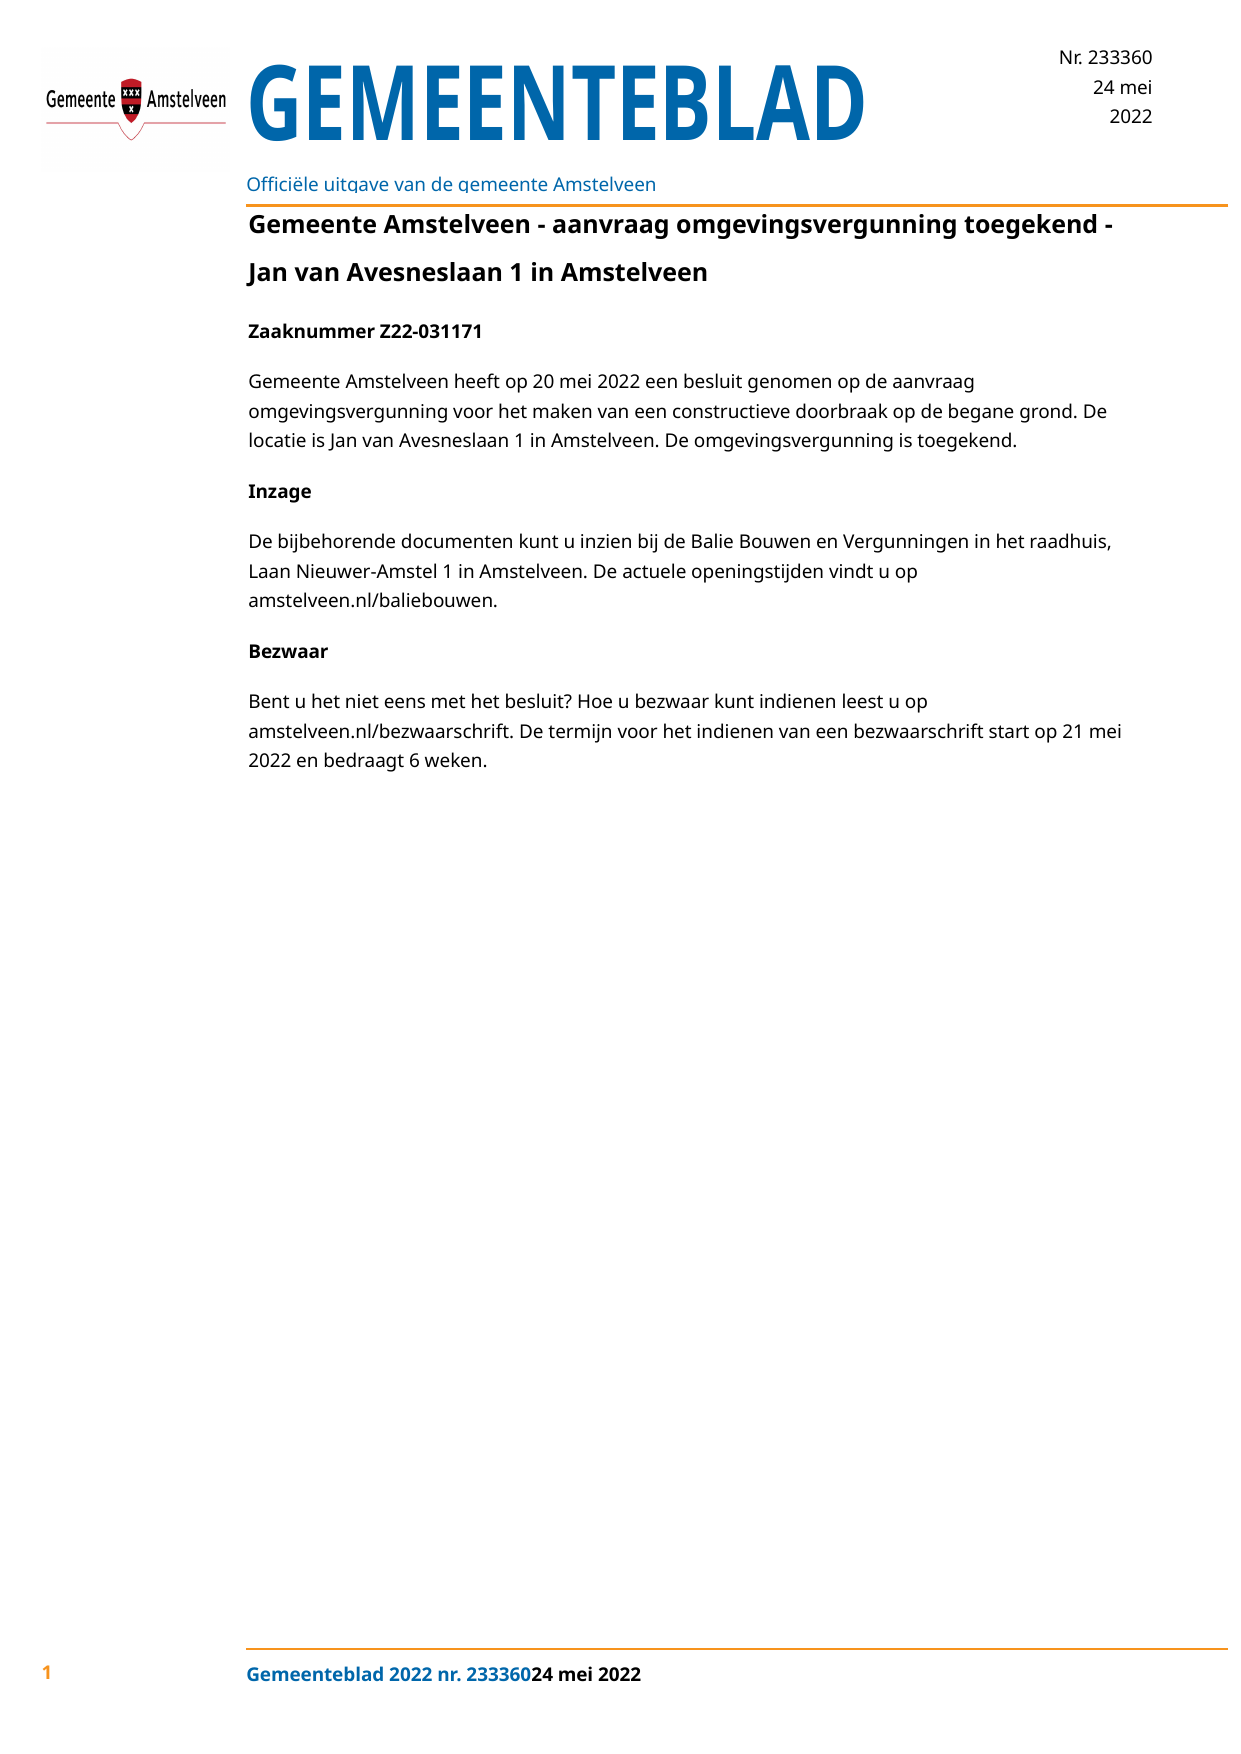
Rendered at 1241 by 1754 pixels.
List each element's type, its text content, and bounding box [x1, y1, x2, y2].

text De bijbehorende documenten kunt u inzien bij de Balie Bouwen en Vergunningen in het raadhuis, Laan Nieuwer-Amstel 1 in Amstelveen. De actuele openingstijden vindt u op amstelveen.nl/baliebouwen. [248, 528, 1152, 613]
text Gemeente Amstelveen - aanvraag omgevingsvergunning toegekend - Jan van Avesneslaan 1 in Amstelveen [248, 207, 1152, 288]
text Gemeente Amstelveen heeft op 20 mei 2022 een besluit genomen op de aanvraag omgevingsvergunning voor het maken van een constructieve doorbraak op de begane grond. De locatie is Jan van Avesneslaan 1 in Amstelveen. De omgevingsvergunning is toegekend. [248, 368, 1152, 453]
text Bent u het niet eens met het besluit? Hoe u bezwaar kunt indienen leest u op amstelveen.nl/bezwaarschrift. De termijn voor het indienen van een bezwaarschrift start op 21 mei 2022 en bedraagt 6 weken. [248, 688, 1152, 773]
text Bezwaar [248, 638, 1152, 664]
text Inzage [248, 478, 1152, 504]
text Zaaknummer Z22-031171 [248, 318, 1152, 344]
picture [41, 47, 231, 172]
